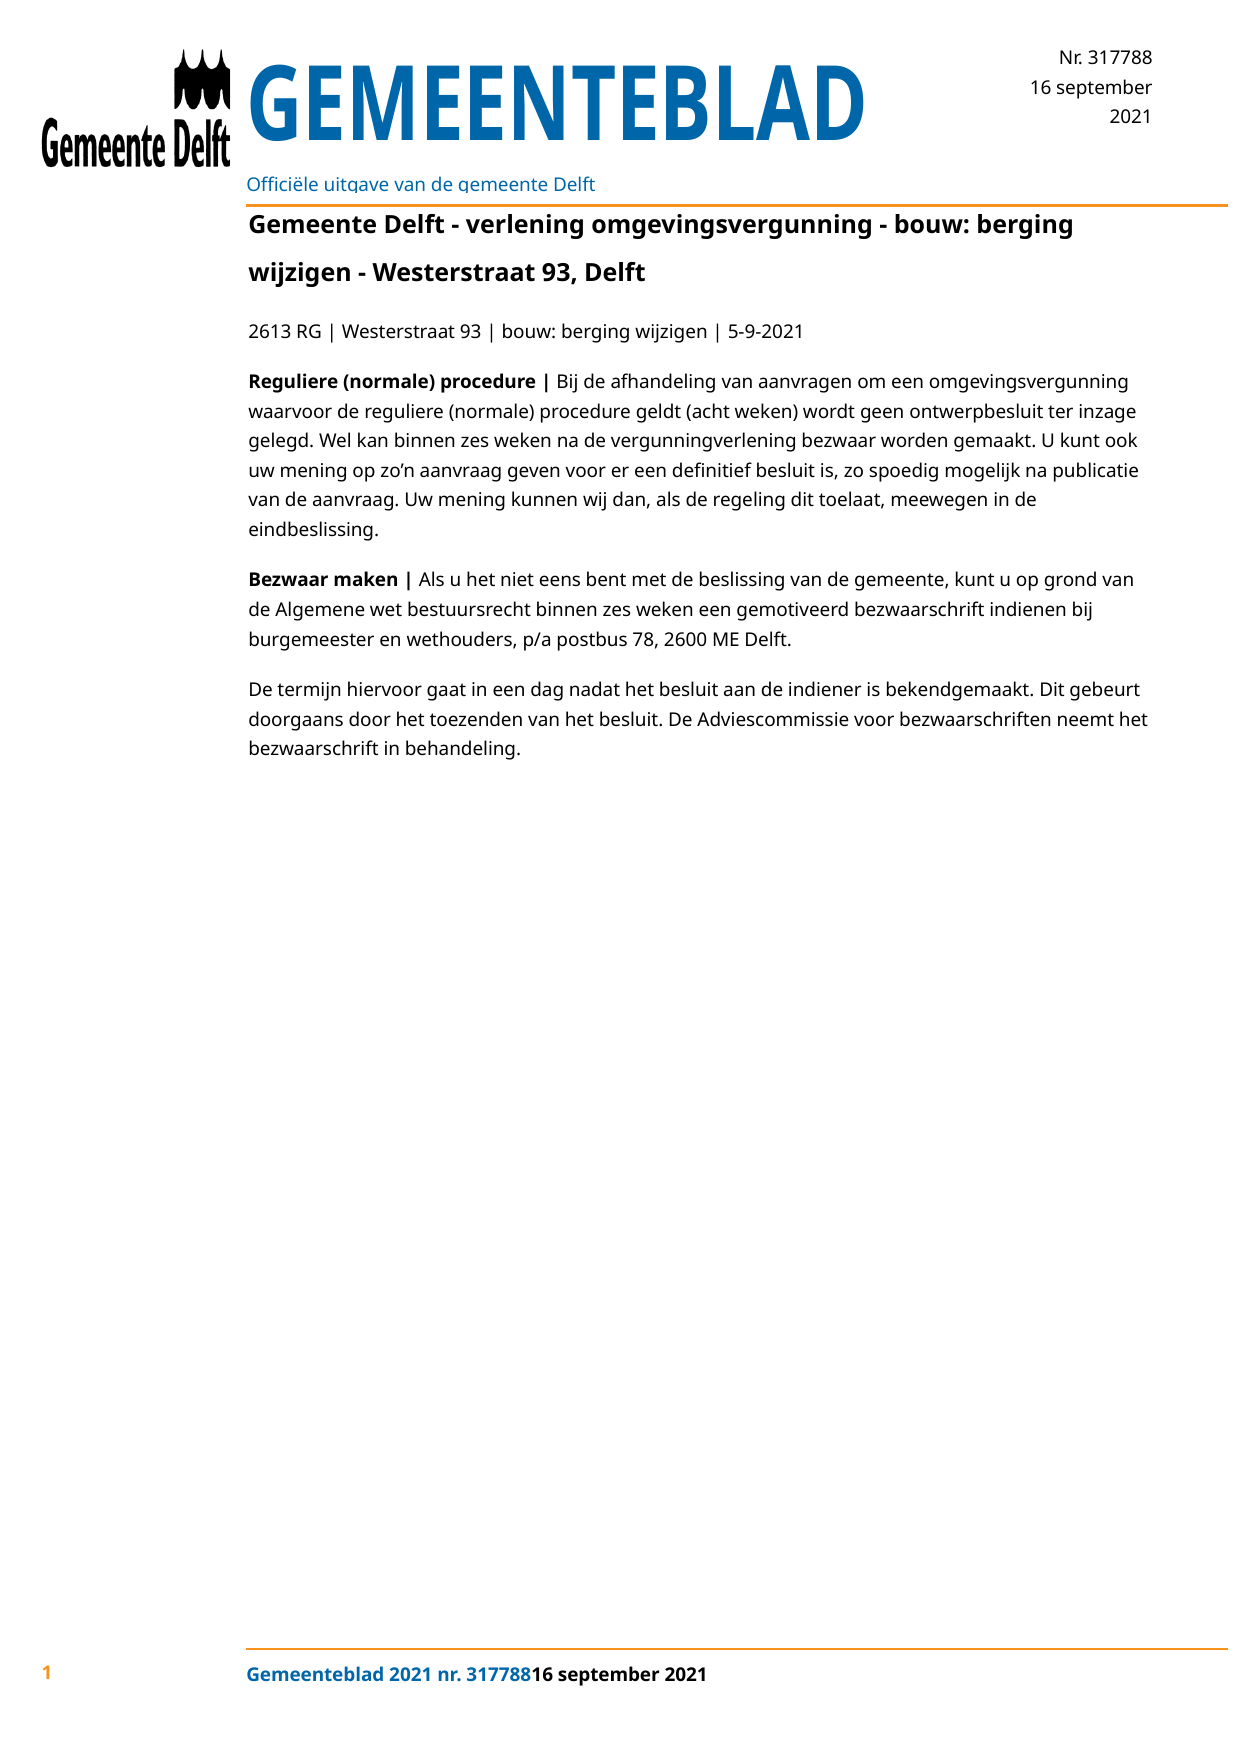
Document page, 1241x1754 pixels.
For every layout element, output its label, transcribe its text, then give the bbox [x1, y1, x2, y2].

text Gemeente Delft - verlening omgevingsvergunning - bouw: berging wijzigen - Westerstraat 93, Delft [248, 207, 1152, 288]
text Reguliere (normale) procedure | Bij de afhandeling van aanvragen om een omgevingsvergunning waarvoor de reguliere (normale) procedure geldt (acht weken) wordt geen ontwerpbesluit ter inzage gelegd. Wel kan binnen zes weken na de vergunningverlening bezwaar worden gemaakt. U kunt ook uw mening op zo’n aanvraag geven voor er een definitief besluit is, zo spoedig mogelijk na publicatie van de aanvraag. Uw mening kunnen wij dan, als de regeling dit toelaat, meewegen in de eindbeslissing. [248, 368, 1152, 542]
picture [41, 47, 231, 172]
text De termijn hiervoor gaat in een dag nadat het besluit aan de indiener is bekendgemaakt. Dit gebeurt doorgaans door het toezenden van het besluit. De Adviescommissie voor bezwaarschriften neemt het bezwaarschrift in behandeling. [248, 676, 1152, 761]
text 2613 RG | Westerstraat 93 | bouw: berging wijzigen | 5-9-2021 [248, 318, 1152, 344]
text Bezwaar maken | Als u het niet eens bent met de beslissing van de gemeente, kunt u op grond van de Algemene wet bestuursrecht binnen zes weken een gemotiveerd bezwaarschrift indienen bij burgemeester en wethouders, p/a postbus 78, 2600 ME Delft. [248, 567, 1152, 652]
